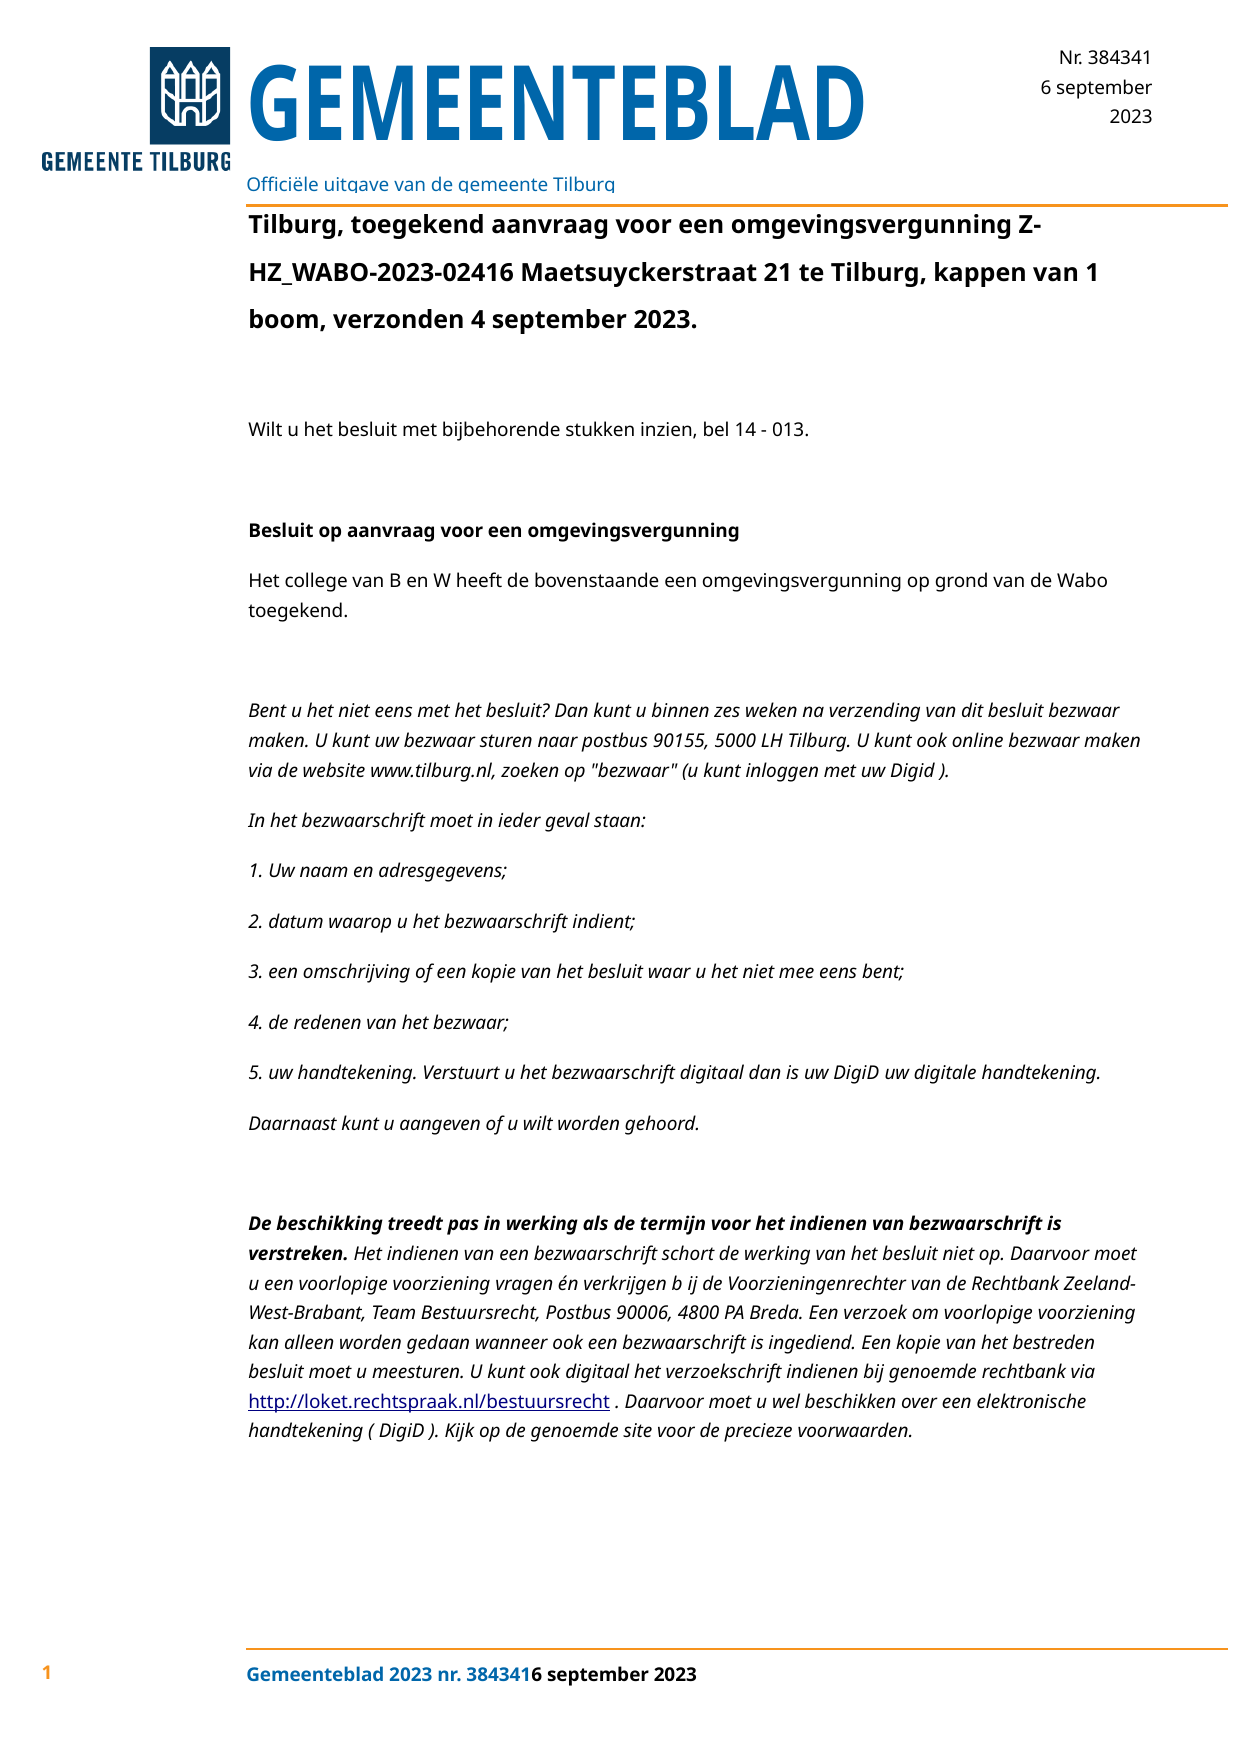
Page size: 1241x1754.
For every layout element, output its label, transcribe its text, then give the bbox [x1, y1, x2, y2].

text In het bezwaarschrift moet in ieder geval staan: [248, 807, 1152, 833]
text Tilburg, toegekend aanvraag voor een omgevingsvergunning Z-HZ_WABO-2023-02416 Maetsuyckerstraat 21 te Tilburg, kappen van 1 boom, verzonden 4 september 2023. [248, 207, 1152, 336]
text De beschikking treedt pas in werking als de termijn voor het indienen van bezwaarschrift is verstreken. Het indienen van een bezwaarschrift schort de werking van het besluit niet op. Daarvoor moet u een voorlopige voorziening vragen én verkrijgen b ij de Voorzieningenrechter van de Rechtbank Zeeland-West-Brabant, Team Bestuursrecht, Postbus 90006, 4800 PA Breda. Een verzoek om voorlopige voorziening kan alleen worden gedaan wanneer ook een bezwaarschrift is ingediend. Een kopie van het bestreden besluit moet u meesturen. U kunt ook digitaal het verzoekschrift indienen bij genoemde rechtbank via http://loket.rechtspraak.nl/bestuursrecht . Daarvoor moet u wel beschikken over een elektronische handtekening ( DigiD ). Kijk op de genoemde site voor de precieze voorwaarden. [248, 1211, 1152, 1443]
text Wilt u het besluit met bijbehorende stukken inzien, bel 14 - 013. [248, 416, 1152, 442]
text Bent u het niet eens met het besluit? Dan kunt u binnen zes weken na verzending van dit besluit bezwaar maken. U kunt uw bezwaar sturen naar postbus 90155, 5000 LH Tilburg. U kunt ook online bezwaar maken via de website www.tilburg.nl, zoeken op "bezwaar" (u kunt inloggen met uw Digid ). [248, 698, 1152, 782]
text Besluit op aanvraag voor een omgevingsvergunning [248, 517, 1152, 542]
text Het college van B en W heeft de bovenstaande een omgevingsvergunning op grond van de Wabo toegekend. [248, 567, 1152, 622]
text 5. uw handtekening. Verstuurt u het bezwaarschrift digitaal dan is uw DigiD uw digitale handtekening. [248, 1059, 1152, 1085]
text 1. Uw naam en adresgegevens; [248, 858, 1152, 883]
picture [41, 47, 231, 172]
text 4. de redenen van het bezwaar; [248, 1009, 1152, 1034]
text 3. een omschrijving of een kopie van het besluit waar u het niet mee eens bent; [248, 958, 1152, 984]
text 2. datum waarop u het bezwaarschrift indient; [248, 908, 1152, 934]
text Daarnaast kunt u aangeven of u wilt worden gehoord. [248, 1110, 1152, 1135]
